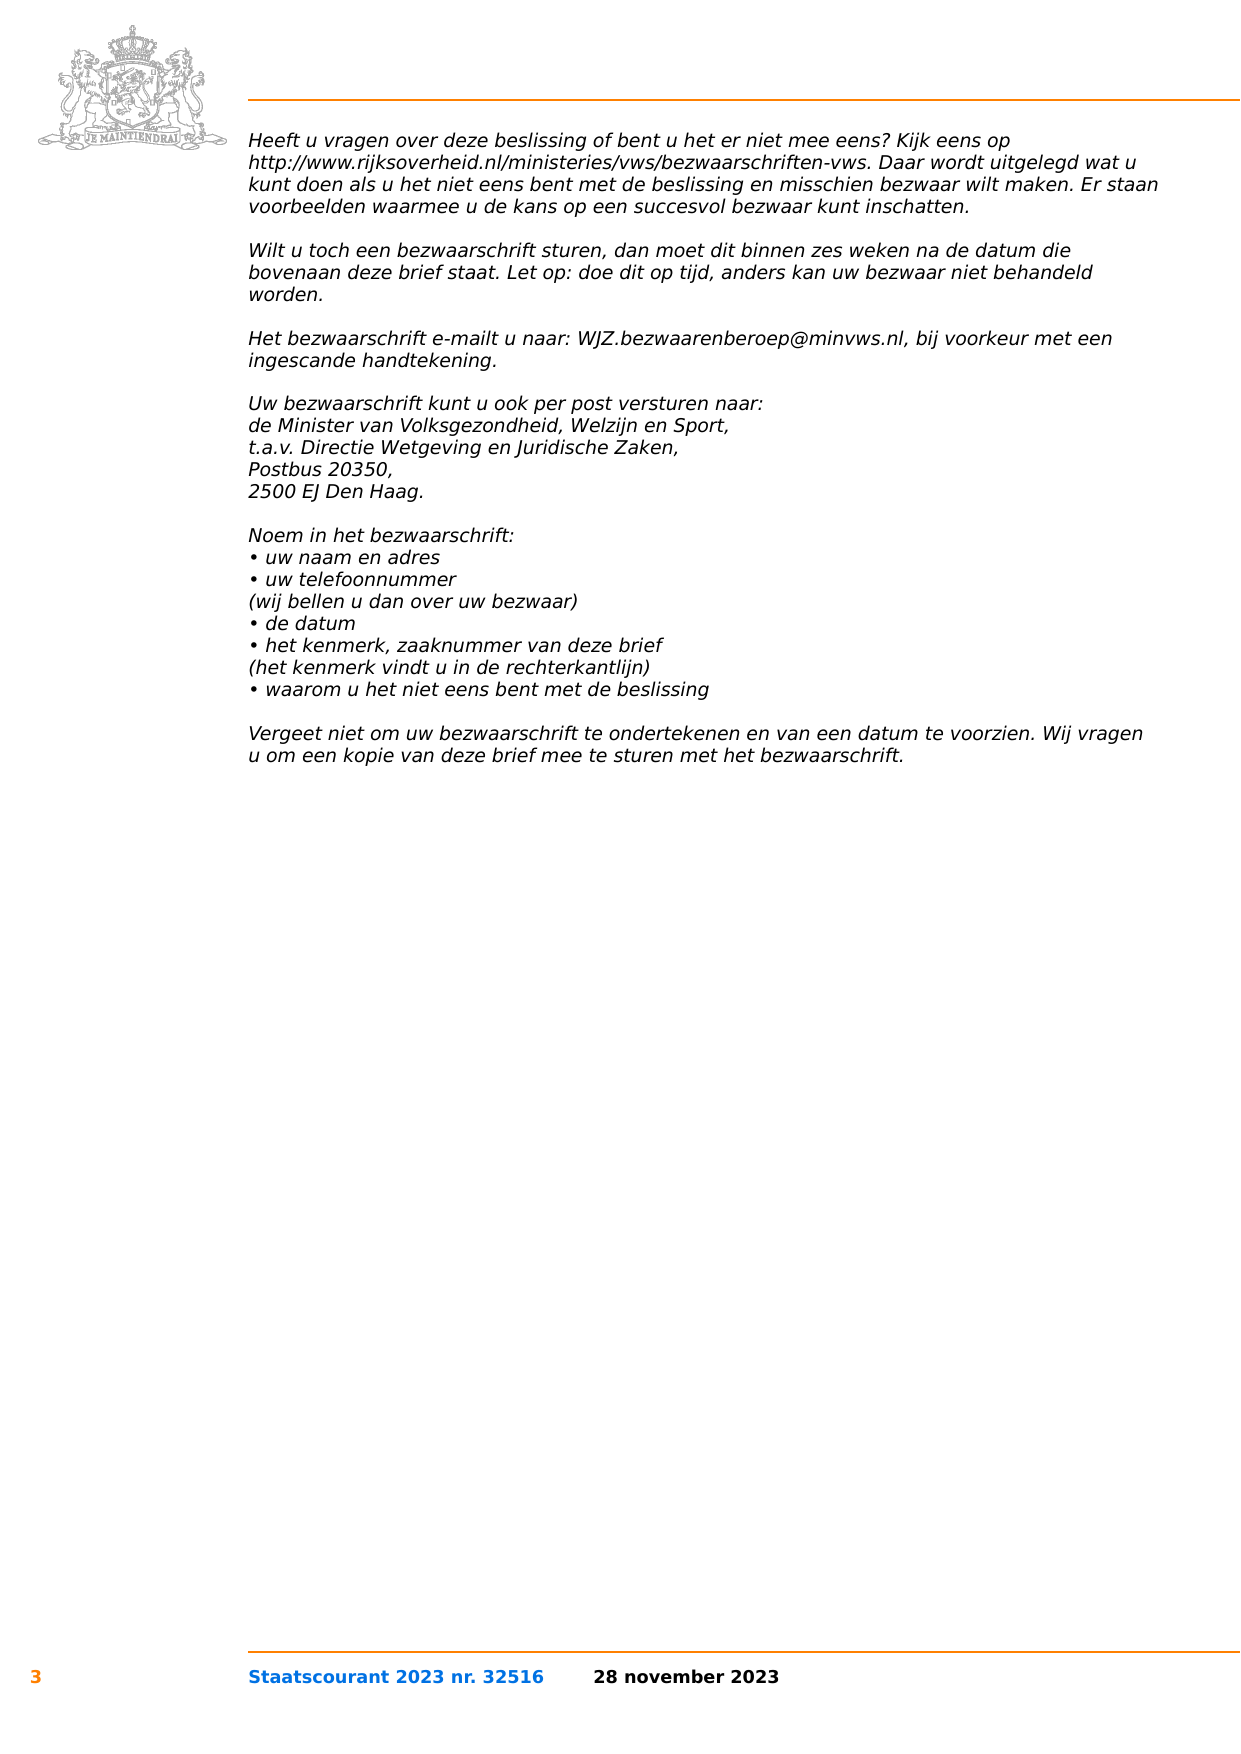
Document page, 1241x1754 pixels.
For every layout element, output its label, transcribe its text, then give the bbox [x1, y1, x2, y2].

text t.a.v. Directie Wetgeving en Juridische Zaken, [248, 437, 1163, 459]
picture [38, 25, 227, 150]
text Heeft u vragen over deze beslissing of bent u het er niet mee eens? Kijk eens op http://www.rijksoverheid.nl/ministeries/vws/bezwaarschriften-vws. Daar wordt uitgelegd wat u kunt doen als u het niet eens bent met de beslissing en misschien bezwaar wilt maken. Er staan voorbeelden waarmee u de kans op een succesvol bezwaar kunt inschatten. [248, 130, 1163, 218]
text Uw bezwaarschrift kunt u ook per post versturen naar: [248, 393, 1163, 415]
text Wilt u toch een bezwaarschrift sturen, dan moet dit binnen zes weken na de datum die bovenaan deze brief staat. Let op: doe dit op tijd, anders kan uw bezwaar niet behandeld worden. [248, 240, 1163, 306]
text Noem in het bezwaarschrift: [248, 525, 1163, 547]
text de Minister van Volksgezondheid, Welzijn en Sport, [248, 415, 1163, 437]
text • het kenmerk, zaaknummer van deze brief [248, 635, 1163, 657]
text • de datum [248, 613, 1163, 635]
text Vergeet niet om uw bezwaarschrift te ondertekenen en van een datum te voorzien. Wij vragen u om een kopie van deze brief mee te sturen met het bezwaarschrift. [248, 723, 1163, 767]
text 2500 EJ Den Haag. [248, 481, 1163, 503]
text • waarom u het niet eens bent met de beslissing [248, 679, 1163, 701]
text (het kenmerk vindt u in de rechterkantlijn) [248, 657, 1163, 679]
text Postbus 20350, [248, 459, 1163, 481]
text • uw telefoonnummer [248, 569, 1163, 591]
text (wij bellen u dan over uw bezwaar) [248, 591, 1163, 613]
text • uw naam en adres [248, 547, 1163, 569]
text Het bezwaarschrift e-mailt u naar: WJZ.bezwaarenberoep@minvws.nl, bij voorkeur met een ingescande handtekening. [248, 327, 1163, 371]
